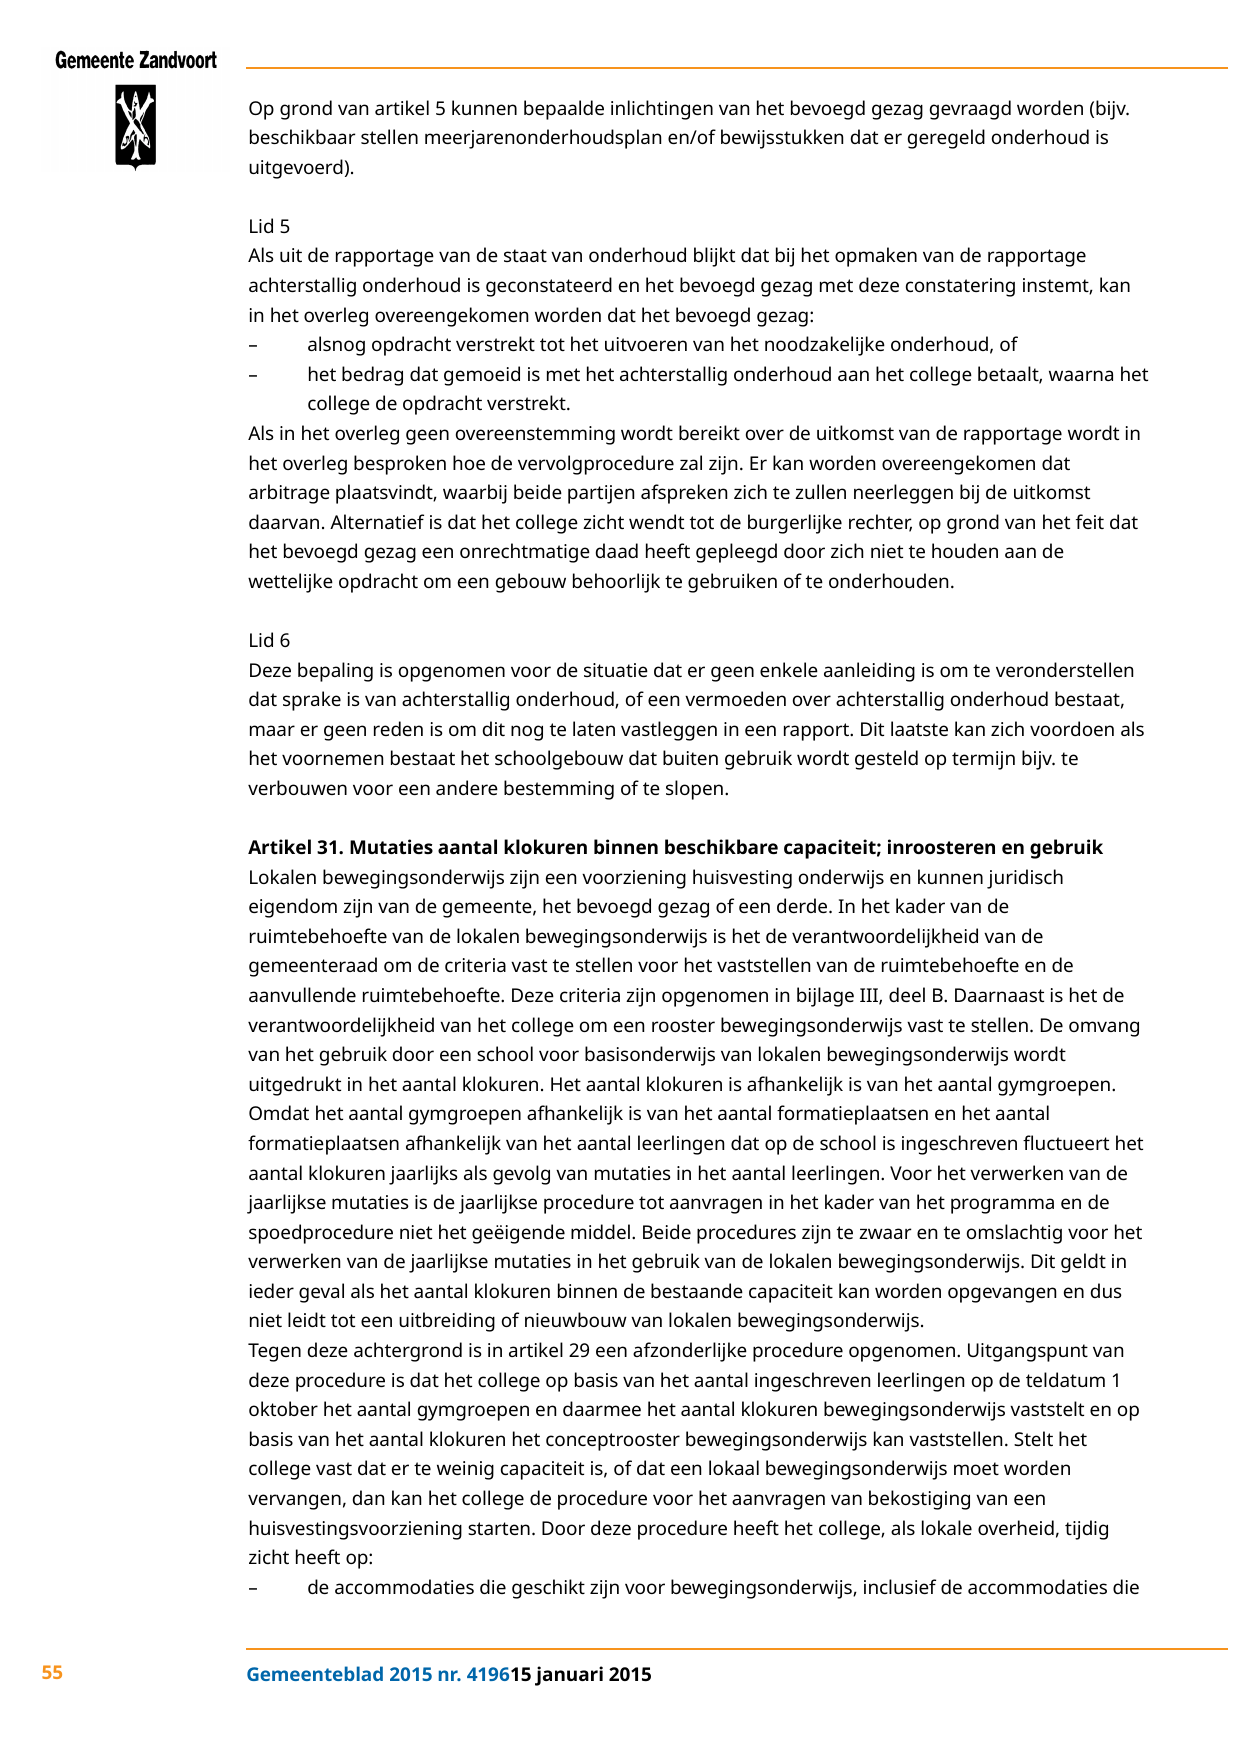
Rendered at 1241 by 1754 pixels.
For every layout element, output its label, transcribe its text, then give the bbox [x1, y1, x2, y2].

text Tegen deze achtergrond is in artikel 29 een afzonderlijke procedure opgenomen. Uitgangspunt van deze procedure is dat het college op basis van het aantal ingeschreven leerlingen op de teldatum 1 oktober het aantal gymgroepen en daarmee het aantal klokuren bewegingsonderwijs vaststelt en op basis van het aantal klokuren het conceptrooster bewegingsonderwijs kan vaststellen. Stelt het college vast dat er te weinig capaciteit is, of dat een lokaal bewegingsonderwijs moet worden vervangen, dan kan het college de procedure voor het aanvragen van bekostiging van een huisvestingsvoorziening starten. Door deze procedure heeft het college, als lokale overheid, tijdig zicht heeft op: [248, 1337, 1152, 1570]
text Als uit de rapportage van de staat van onderhoud blijkt dat bij het opmaken van de rapportage achterstallig onderhoud is geconstateerd en het bevoegd gezag met deze constatering instemt, kan in het overleg overeengekomen worden dat het bevoegd gezag: [248, 243, 1152, 328]
list alsnog opdracht verstrekt tot het uitvoeren van het noodzakelijke onderhoud, of [248, 331, 1152, 357]
text Lid 5 [248, 213, 1152, 239]
list de accommodaties die geschikt zijn voor bewegingsonderwijs, inclusief de accommodaties die [248, 1574, 1152, 1600]
text Lokalen bewegingsonderwijs zijn een voorziening huisvesting onderwijs en kunnen juridisch eigendom zijn van de gemeente, het bevoegd gezag of een derde. In het kader van de ruimtebehoefte van de lokalen bewegingsonderwijs is het de verantwoordelijkheid van de gemeenteraad om de criteria vast te stellen voor het vaststellen van de ruimtebehoefte en de aanvullende ruimtebehoefte. Deze criteria zijn opgenomen in bijlage III, deel B. Daarnaast is het de verantwoordelijkheid van het college om een rooster bewegingsonderwijs vast te stellen. De omvang van het gebruik door een school voor basisonderwijs van lokalen bewegingsonderwijs wordt uitgedrukt in het aantal klokuren. Het aantal klokuren is afhankelijk is van het aantal gymgroepen. Omdat het aantal gymgroepen afhankelijk is van het aantal formatieplaatsen en het aantal formatieplaatsen afhankelijk van het aantal leerlingen dat op de school is ingeschreven fluctueert het aantal klokuren jaarlijks als gevolg van mutaties in het aantal leerlingen. Voor het verwerken van de jaarlijkse mutaties is de jaarlijkse procedure tot aanvragen in het kader van het programma en de spoedprocedure niet het geëigende middel. Beide procedures zijn te zwaar en te omslachtig voor het verwerken van de jaarlijkse mutaties in het gebruik van de lokalen bewegingsonderwijs. Dit geldt in ieder geval als het aantal klokuren binnen de bestaande capaciteit kan worden opgevangen en dus niet leidt tot een uitbreiding of nieuwbouw van lokalen bewegingsonderwijs. [248, 864, 1152, 1333]
picture [41, 47, 231, 172]
text Op grond van artikel 5 kunnen bepaalde inlichtingen van het bevoegd gezag gevraagd worden (bijv. beschikbaar stellen meerjarenonderhoudsplan en/of bewijsstukken dat er geregeld onderhoud is uitgevoerd). [248, 95, 1152, 180]
text Deze bepaling is opgenomen voor de situatie dat er geen enkele aanleiding is om te veronderstellen dat sprake is van achterstallig onderhoud, of een vermoeden over achterstallig onderhoud bestaat, maar er geen reden is om dit nog te laten vastleggen in een rapport. Dit laatste kan zich voordoen als het voornemen bestaat het schoolgebouw dat buiten gebruik wordt gesteld op termijn bijv. te verbouwen voor een andere bestemming of te slopen. [248, 657, 1152, 801]
text Lid 6 [248, 627, 1152, 653]
list het bedrag dat gemoeid is met het achterstallig onderhoud aan het college betaalt, waarna het college de opdracht verstrekt. [248, 361, 1152, 416]
text Als in het overleg geen overeenstemming wordt bereikt over de uitkomst van de rapportage wordt in het overleg besproken hoe de vervolgprocedure zal zijn. Er kan worden overeengekomen dat arbitrage plaatsvindt, waarbij beide partijen afspreken zich te zullen neerleggen bij de uitkomst daarvan. Alternatief is dat het college zicht wendt tot de burgerlijke rechter, op grond van het feit dat het bevoegd gezag een onrechtmatige daad heeft gepleegd door zich niet te houden aan de wettelijke opdracht om een gebouw behoorlijk te gebruiken of te onderhouden. [248, 420, 1152, 594]
text Artikel 31. Mutaties aantal klokuren binnen beschikbare capaciteit; inroosteren en gebruik [248, 834, 1152, 860]
